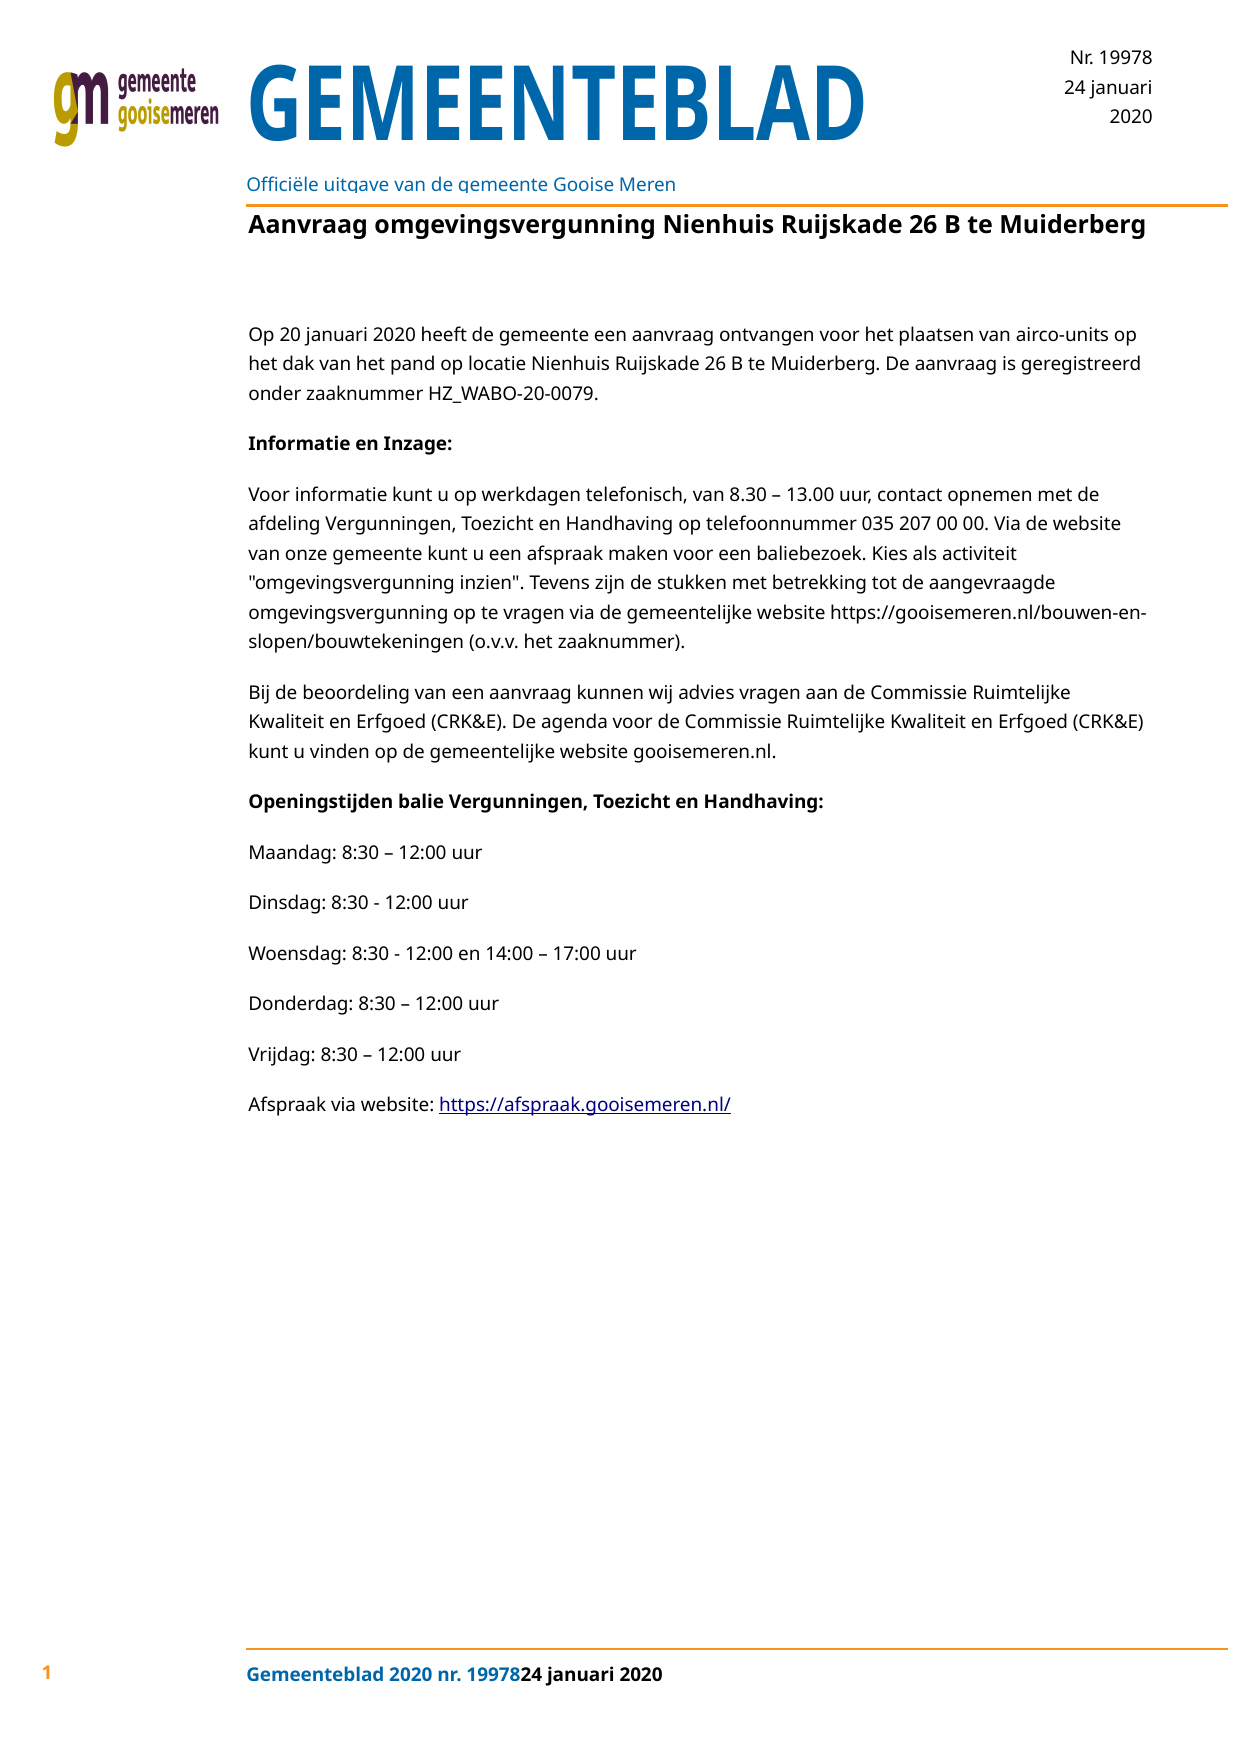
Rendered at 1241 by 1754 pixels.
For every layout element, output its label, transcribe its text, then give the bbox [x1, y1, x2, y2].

text Informatie en Inzage: [248, 430, 1152, 456]
text Openingstijden balie Vergunningen, Toezicht en Handhaving: [248, 789, 1152, 814]
text Vrijdag: 8:30 – 12:00 uur [248, 1041, 1152, 1066]
picture [41, 47, 231, 172]
text Woensdag: 8:30 - 12:00 en 14:00 – 17:00 uur [248, 940, 1152, 966]
text Op 20 januari 2020 heeft de gemeente een aanvraag ontvangen voor het plaatsen van airco-units op het dak van het pand op locatie Nienhuis Ruijskade 26 B te Muiderberg. De aanvraag is geregistreerd onder zaaknummer HZ_WABO-20-0079. [248, 321, 1152, 406]
text Dinsdag: 8:30 - 12:00 uur [248, 889, 1152, 915]
text Maandag: 8:30 – 12:00 uur [248, 839, 1152, 865]
text Aanvraag omgevingsvergunning Nienhuis Ruijskade 26 B te Muiderberg [248, 207, 1152, 241]
text Bij de beoordeling van een aanvraag kunnen wij advies vragen aan de Commissie Ruimtelijke Kwaliteit en Erfgoed (CRK&E). De agenda voor de Commissie Ruimtelijke Kwaliteit en Erfgoed (CRK&E) kunt u vinden op de gemeentelijke website gooisemeren.nl. [248, 679, 1152, 764]
text Afspraak via website: https://afspraak.gooisemeren.nl/ [248, 1091, 1152, 1117]
text Donderdag: 8:30 – 12:00 uur [248, 990, 1152, 1016]
text Voor informatie kunt u op werkdagen telefonisch, van 8.30 – 13.00 uur, contact opnemen met de afdeling Vergunningen, Toezicht en Handhaving op telefoonnummer 035 207 00 00. Via de website van onze gemeente kunt u een afspraak maken voor een baliebezoek. Kies als activiteit "omgevingsvergunning inzien". Tevens zijn de stukken met betrekking tot de aangevraagde omgevingsvergunning op te vragen via de gemeentelijke website https://gooisemeren.nl/bouwen-en-slopen/bouwtekeningen (o.v.v. het zaaknummer). [248, 481, 1152, 654]
